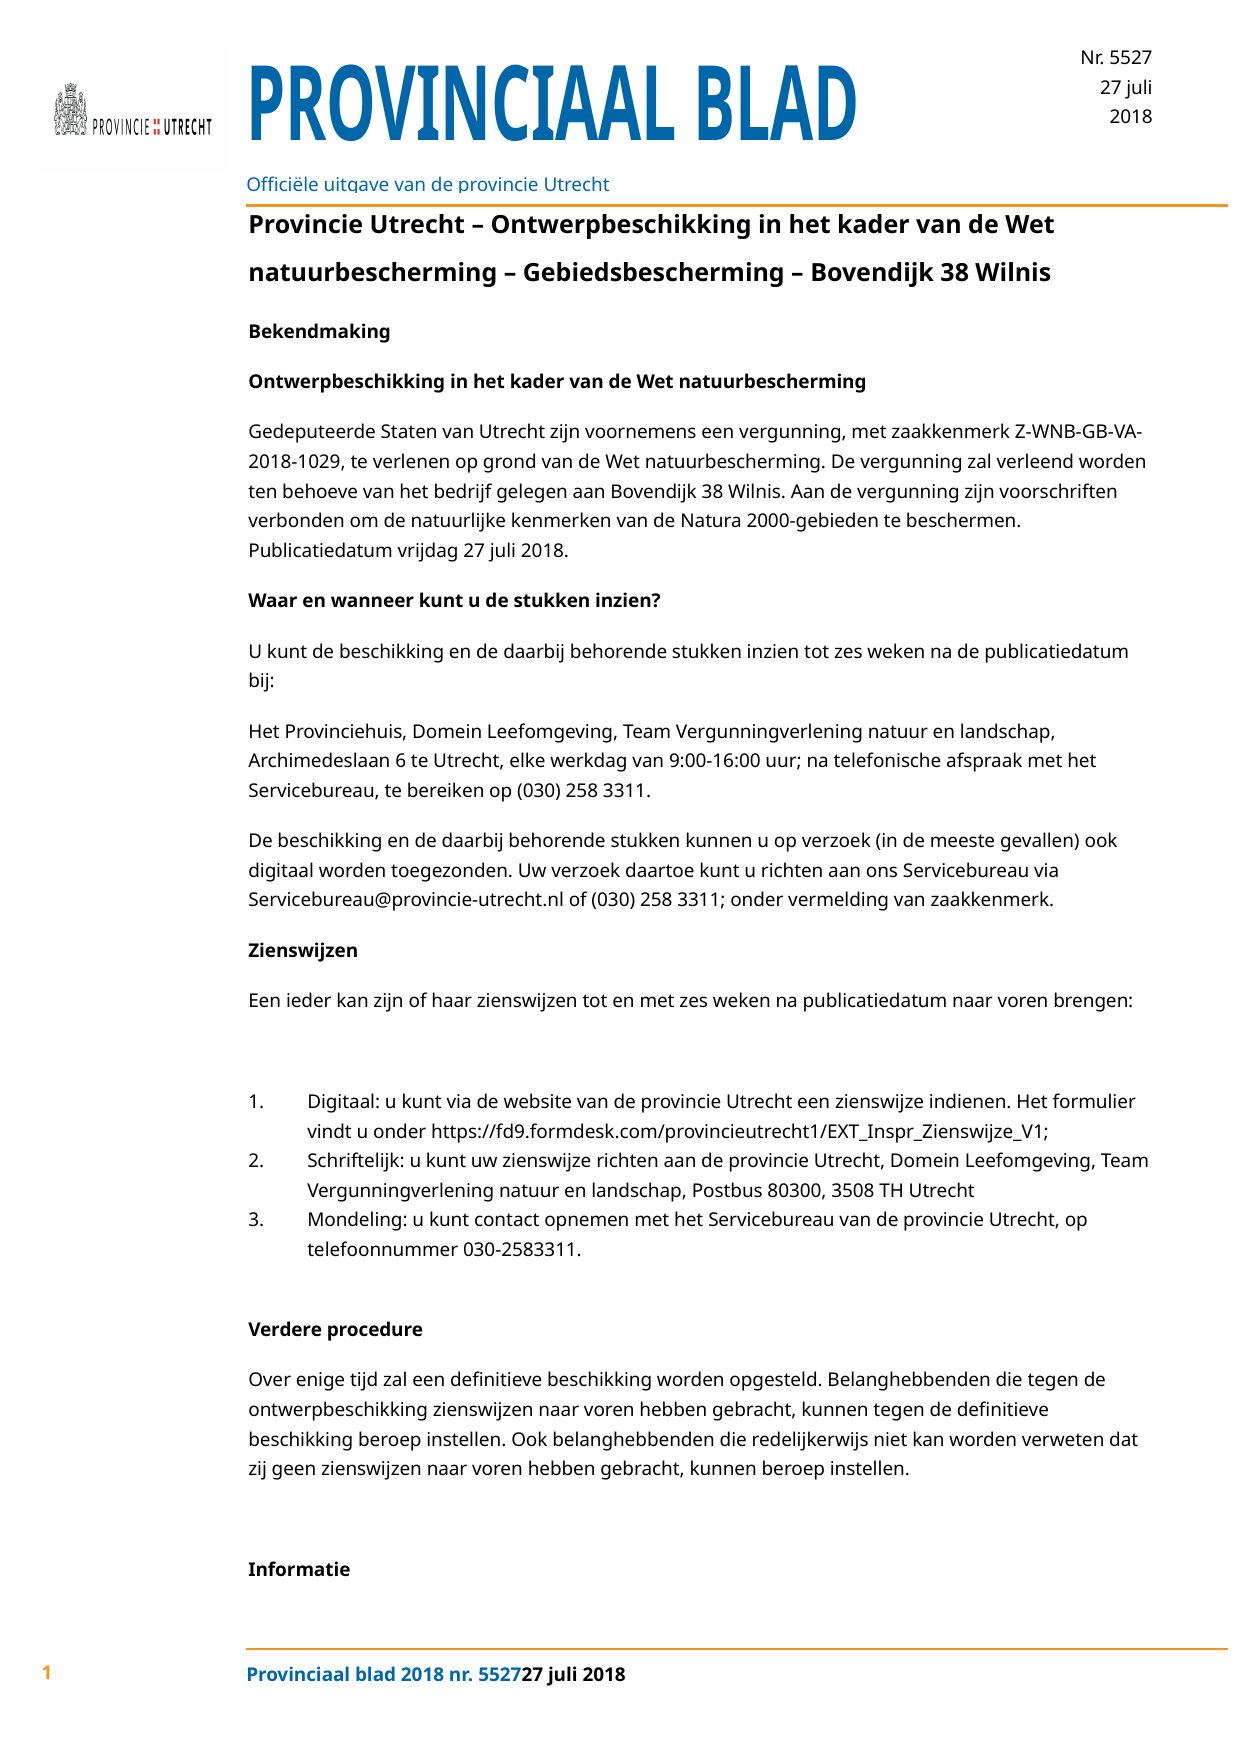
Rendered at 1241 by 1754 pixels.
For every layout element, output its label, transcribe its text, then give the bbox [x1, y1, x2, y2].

text Gedeputeerde Staten van Utrecht zijn voornemens een vergunning, met zaakkenmerk Z-WNB-GB-VA-2018-1029, te verlenen op grond van de Wet natuurbescherming. De vergunning zal verleend worden ten behoeve van het bedrijf gelegen aan Bovendijk 38 Wilnis. Aan de vergunning zijn voorschriften verbonden om de natuurlijke kenmerken van de Natura 2000-gebieden te beschermen. Publicatiedatum vrijdag 27 juli 2018. [248, 419, 1152, 563]
text Waar en wanneer kunt u de stukken inzien? [248, 587, 1152, 613]
text Informatie [248, 1556, 1152, 1582]
list Digitaal: u kunt via de website van de provincie Utrecht een zienswijze indienen. Het formulier vindt u onder https://fd9.formdesk.com/provincieutrecht1/EXT_Inspr_Zienswijze_V1; [248, 1088, 1152, 1144]
text Verdere procedure [248, 1316, 1152, 1342]
picture [41, 47, 231, 172]
text Het Provinciehuis, Domein Leefomgeving, Team Vergunningverlening natuur en landschap, Archimedeslaan 6 te Utrecht, elke werkdag van 9:00-16:00 uur; na telefonische afspraak met het Servicebureau, te bereiken op (030) 258 3311. [248, 718, 1152, 803]
text Bekendmaking [248, 318, 1152, 344]
list Mondeling: u kunt contact opnemen met het Servicebureau van de provincie Utrecht, op telefoonnummer 030-2583311. [248, 1207, 1152, 1262]
text U kunt de beschikking en de daarbij behorende stukken inzien tot zes weken na de publicatiedatum bij: [248, 638, 1152, 693]
list Schriftelijk: u kunt uw zienswijze richten aan de provincie Utrecht, Domein Leefomgeving, Team Vergunningverlening natuur en landschap, Postbus 80300, 3508 TH Utrecht [248, 1147, 1152, 1203]
text Provincie Utrecht – Ontwerpbeschikking in het kader van de Wet natuurbescherming – Gebiedsbescherming – Bovendijk 38 Wilnis [248, 207, 1152, 288]
text Over enige tijd zal een definitieve beschikking worden opgesteld. Belanghebbenden die tegen de ontwerpbeschikking zienswijzen naar voren hebben gebracht, kunnen tegen de definitieve beschikking beroep instellen. Ook belanghebbenden die redelijkerwijs niet kan worden verweten dat zij geen zienswijzen naar voren hebben gebracht, kunnen beroep instellen. [248, 1367, 1152, 1481]
text Zienswijzen [248, 937, 1152, 963]
text De beschikking en de daarbij behorende stukken kunnen u op verzoek (in de meeste gevallen) ook digitaal worden toegezonden. Uw verzoek daartoe kunt u richten aan ons Servicebureau via Servicebureau@provincie-utrecht.nl of (030) 258 3311; onder vermelding van zaakkenmerk. [248, 827, 1152, 912]
text Ontwerpbeschikking in het kader van de Wet natuurbescherming [248, 368, 1152, 394]
text Een ieder kan zijn of haar zienswijzen tot en met zes weken na publicatiedatum naar voren brengen: [248, 987, 1152, 1013]
